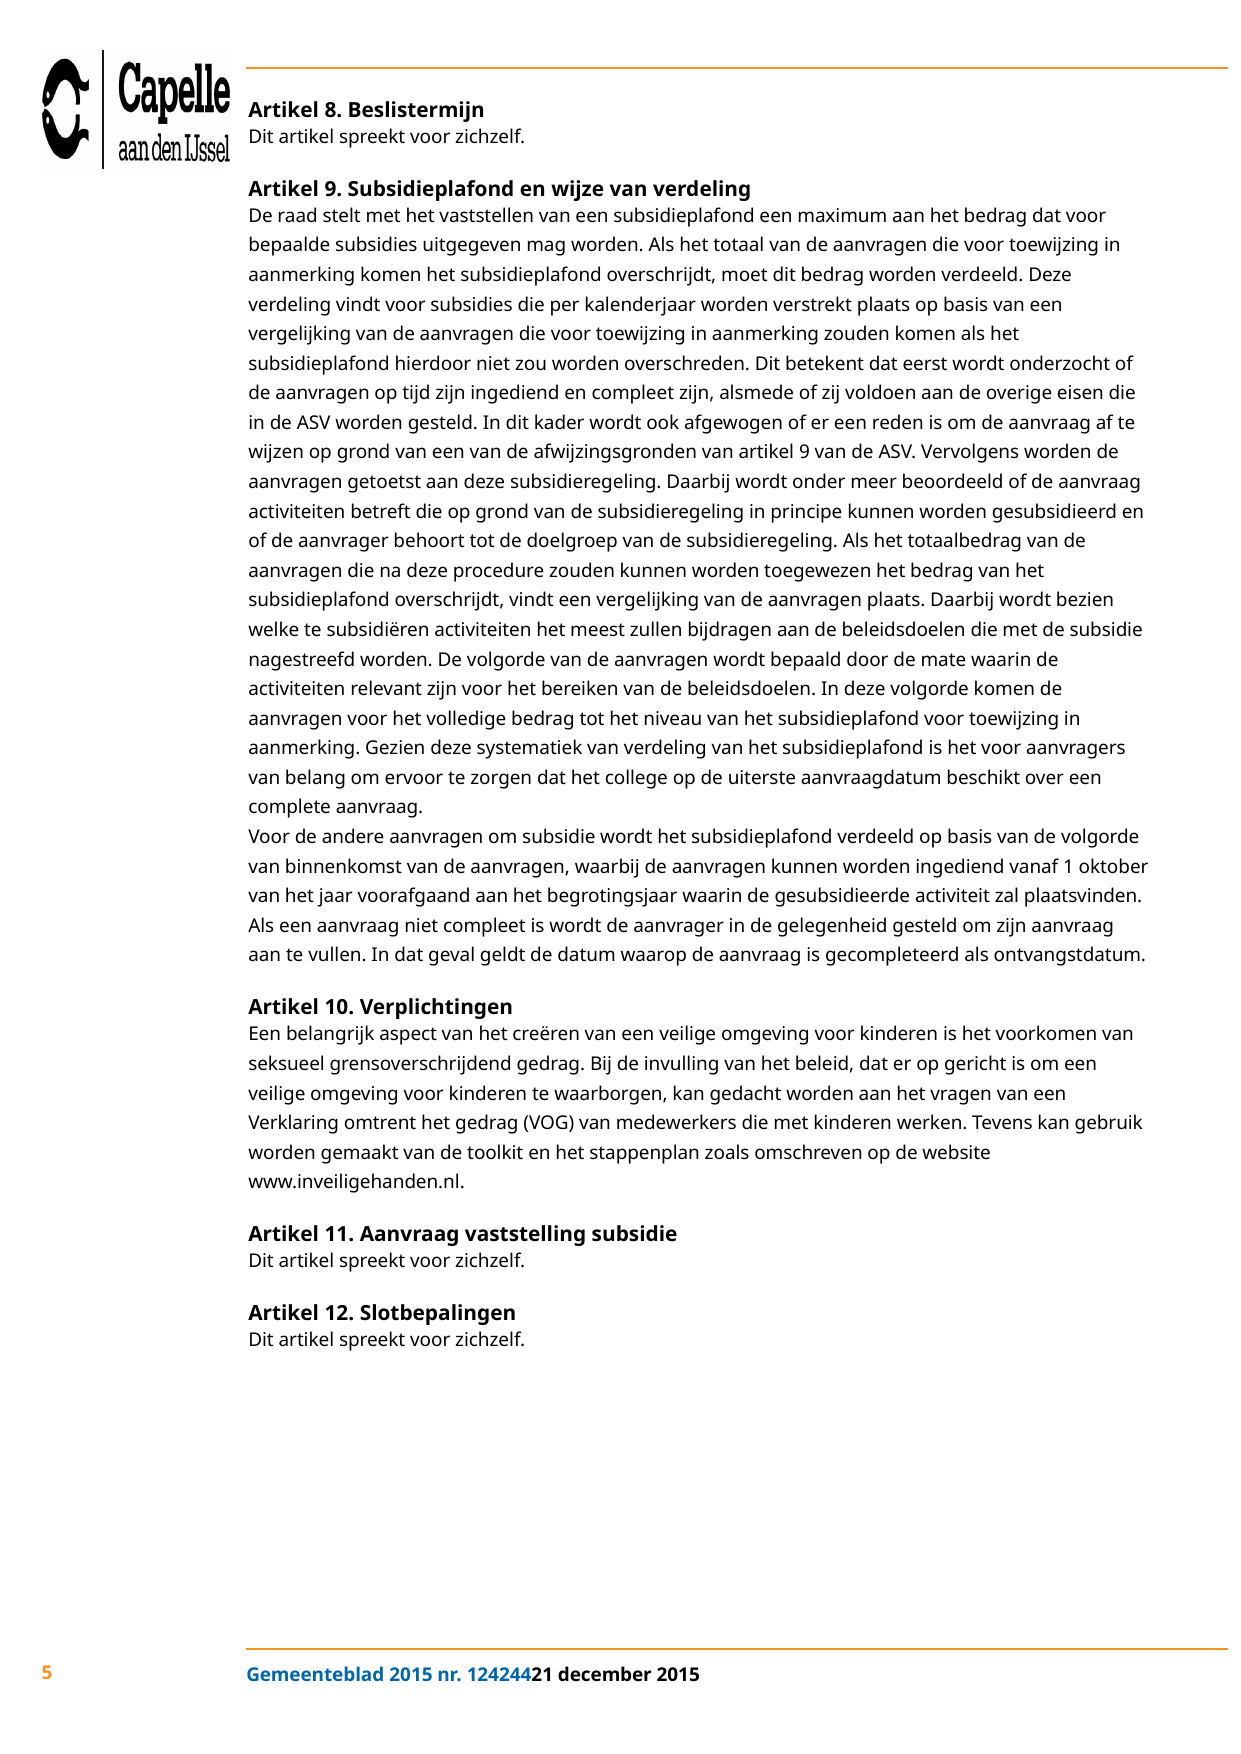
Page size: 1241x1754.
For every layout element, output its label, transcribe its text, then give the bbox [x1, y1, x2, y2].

text Artikel 9. Subsidieplafond en wijze van verdeling [248, 174, 1152, 202]
text Dit artikel spreekt voor zichzelf. [248, 1247, 1152, 1273]
text Artikel 11. Aanvraag vaststelling subsidie [248, 1219, 1152, 1247]
text De raad stelt met het vaststellen van een subsidieplafond een maximum aan het bedrag dat voor bepaalde subsidies uitgegeven mag worden. Als het totaal van de aanvragen die voor toewijzing in aanmerking komen het subsidieplafond overschrijdt, moet dit bedrag worden verdeeld. Deze verdeling vindt voor subsidies die per kalenderjaar worden verstrekt plaats op basis van een vergelijking van de aanvragen die voor toewijzing in aanmerking zouden komen als het subsidieplafond hierdoor niet zou worden overschreden. Dit betekent dat eerst wordt onderzocht of de aanvragen op tijd zijn ingediend en compleet zijn, alsmede of zij voldoen aan de overige eisen die in de ASV worden gesteld. In dit kader wordt ook afgewogen of er een reden is om de aanvraag af te wijzen op grond van een van de afwijzingsgronden van artikel 9 van de ASV. Vervolgens worden de aanvragen getoetst aan deze subsidieregeling. Daarbij wordt onder meer beoordeeld of de aanvraag activiteiten betreft die op grond van de subsidieregeling in principe kunnen worden gesubsidieerd en of de aanvrager behoort tot de doelgroep van de subsidieregeling. Als het totaalbedrag van de aanvragen die na deze procedure zouden kunnen worden toegewezen het bedrag van het subsidieplafond overschrijdt, vindt een vergelijking van de aanvragen plaats. Daarbij wordt bezien welke te subsidiëren activiteiten het meest zullen bijdragen aan de beleidsdoelen die met de subsidie nagestreefd worden. De volgorde van de aanvragen wordt bepaald door de mate waarin de activiteiten relevant zijn voor het bereiken van de beleidsdoelen. In deze volgorde komen de aanvragen voor het volledige bedrag tot het niveau van het subsidieplafond voor toewijzing in aanmerking. Gezien deze systematiek van verdeling van het subsidieplafond is het voor aanvragers van belang om ervoor te zorgen dat het college op de uiterste aanvraagdatum beschikt over een complete aanvraag. [248, 202, 1152, 819]
text Artikel 8. Beslistermijn [248, 95, 1152, 123]
picture [41, 47, 231, 172]
text Dit artikel spreekt voor zichzelf. [248, 123, 1152, 149]
text Artikel 10. Verplichtingen [248, 992, 1152, 1021]
text Voor de andere aanvragen om subsidie wordt het subsidieplafond verdeeld op basis van de volgorde van binnenkomst van de aanvragen, waarbij de aanvragen kunnen worden ingediend vanaf 1 oktober van het jaar voorafgaand aan het begrotingsjaar waarin de gesubsidieerde activiteit zal plaatsvinden. Als een aanvraag niet compleet is wordt de aanvrager in de gelegenheid gesteld om zijn aanvraag aan te vullen. In dat geval geldt de datum waarop de aanvraag is gecompleteerd als ontvangstdatum. [248, 823, 1152, 967]
text Dit artikel spreekt voor zichzelf. [248, 1326, 1152, 1352]
text Artikel 12. Slotbepalingen [248, 1298, 1152, 1326]
text Een belangrijk aspect van het creëren van een veilige omgeving voor kinderen is het voorkomen van seksueel grensoverschrijdend gedrag. Bij de invulling van het beleid, dat er op gericht is om een veilige omgeving voor kinderen te waarborgen, kan gedacht worden aan het vragen van een Verklaring omtrent het gedrag (VOG) van medewerkers die met kinderen werken. Tevens kan gebruik worden gemaakt van de toolkit en het stappenplan zoals omschreven op de website www.inveiligehanden.nl. [248, 1021, 1152, 1194]
